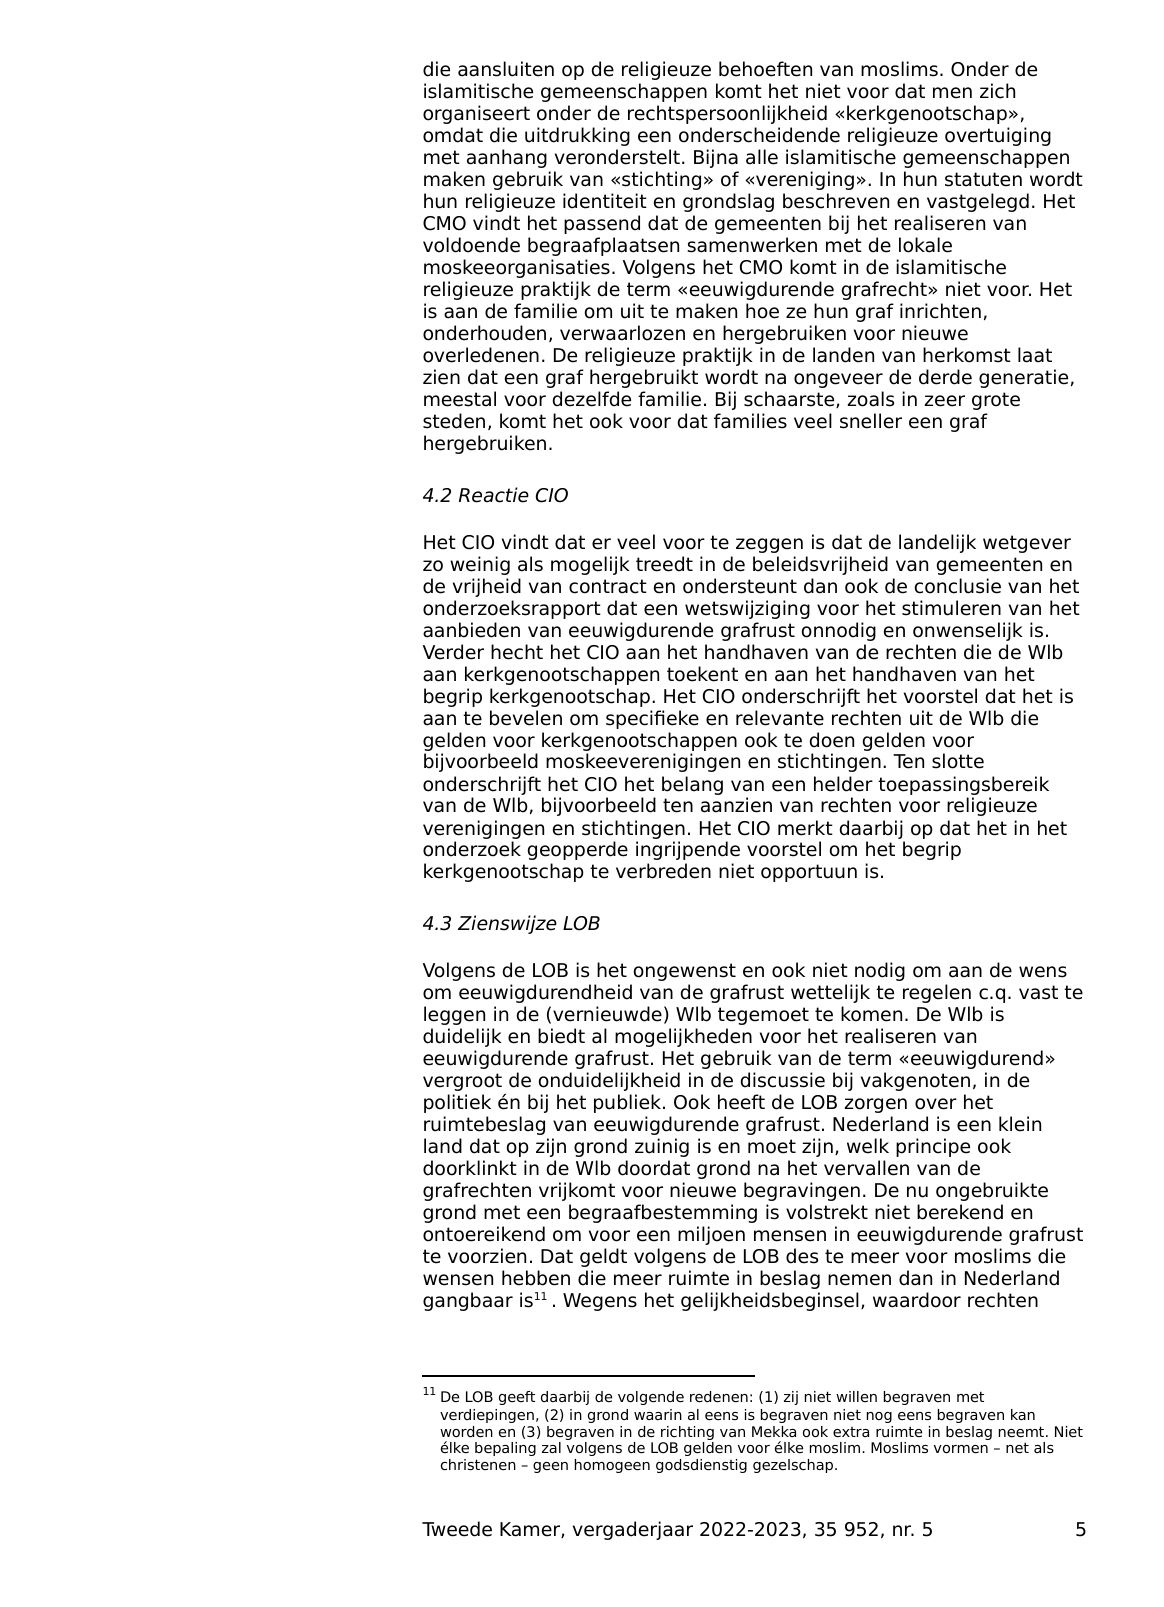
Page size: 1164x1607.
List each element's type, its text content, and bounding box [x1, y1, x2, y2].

subtitle 4.2 Reactie CIO [422, 485, 1087, 507]
subtitle 4.3 Zienswijze LOB [422, 913, 1087, 935]
text De LOB geeft daarbij de volgende redenen: (1) zij niet willen begraven met verdiepingen, (2) in grond waarin al eens is begraven niet nog eens begraven kan worden en (3) begraven in de richting van Mekka ook extra ruimte in beslag neemt. Niet élke bepaling zal volgens de LOB gelden voor élke moslim. Moslims vormen – net als christenen – geen homogeen godsdienstig gezelschap. [422, 1385, 1087, 1474]
text die aansluiten op de religieuze behoeften van moslims. Onder de islamitische gemeenschappen komt het niet voor dat men zich organiseert onder de rechtspersoonlijkheid «kerkgenootschap», omdat die uitdrukking een onderscheidende religieuze overtuiging met aanhang veronderstelt. Bijna alle islamitische gemeenschappen maken gebruik van «stichting» of «vereniging». In hun statuten wordt hun religieuze identiteit en grondslag beschreven en vastgelegd. Het CMO vindt het passend dat de gemeenten bij het realiseren van voldoende begraafplaatsen samenwerken met de lokale moskeeorganisaties. Volgens het CMO komt in de islamitische religieuze praktijk de term «eeuwigdurende grafrecht» niet voor. Het is aan de familie om uit te maken hoe ze hun graf inrichten, onderhouden, verwaarlozen en hergebruiken voor nieuwe overledenen. De religieuze praktijk in de landen van herkomst laat zien dat een graf hergebruikt wordt na ongeveer de derde generatie, meestal voor dezelfde familie. Bij schaarste, zoals in zeer grote steden, komt het ook voor dat families veel sneller een graf hergebruiken. [422, 59, 1087, 455]
text Volgens de LOB is het ongewenst en ook niet nodig om aan de wens om eeuwigdurendheid van de grafrust wettelijk te regelen c.q. vast te leggen in de (vernieuwde) Wlb tegemoet te komen. De Wlb is duidelijk en biedt al mogelijkheden voor het realiseren van eeuwigdurende grafrust. Het gebruik van de term «eeuwigdurend» vergroot de onduidelijkheid in de discussie bij vakgenoten, in de politiek én bij het publiek. Ook heeft de LOB zorgen over het ruimtebeslag van eeuwigdurende grafrust. Nederland is een klein land dat op zijn grond zuinig is en moet zijn, welk principe ook doorklinkt in de Wlb doordat grond na het vervallen van de grafrechten vrijkomt voor nieuwe begravingen. De nu ongebruikte grond met een begraafbestemming is volstrekt niet berekend en ontoereikend om voor een miljoen mensen in eeuwigdurende grafrust te voorzien. Dat geldt volgens de LOB des te meer voor moslims die wensen hebben die meer ruimte in beslag nemen dan in Nederland gangbaar is. Wegens het gelijkheidsbeginsel, waardoor rechten [422, 960, 1087, 1312]
text Het CIO vindt dat er veel voor te zeggen is dat de landelijk wetgever zo weinig als mogelijk treedt in de beleidsvrijheid van gemeenten en de vrijheid van contract en ondersteunt dan ook de conclusie van het onderzoeksrapport dat een wetswijziging voor het stimuleren van het aanbieden van eeuwigdurende grafrust onnodig en onwenselijk is. Verder hecht het CIO aan het handhaven van de rechten die de Wlb aan kerkgenootschappen toekent en aan het handhaven van het begrip kerkgenootschap. Het CIO onderschrijft het voorstel dat het is aan te bevelen om specifieke en relevante rechten uit de Wlb die gelden voor kerkgenootschappen ook te doen gelden voor bijvoorbeeld moskeeverenigingen en stichtingen. Ten slotte onderschrijft het CIO het belang van een helder toepassingsbereik van de Wlb, bijvoorbeeld ten aanzien van rechten voor religieuze verenigingen en stichtingen. Het CIO merkt daarbij op dat het in het onderzoek geopperde ingrijpende voorstel om het begrip kerkgenootschap te verbreden niet opportuun is. [422, 532, 1087, 883]
